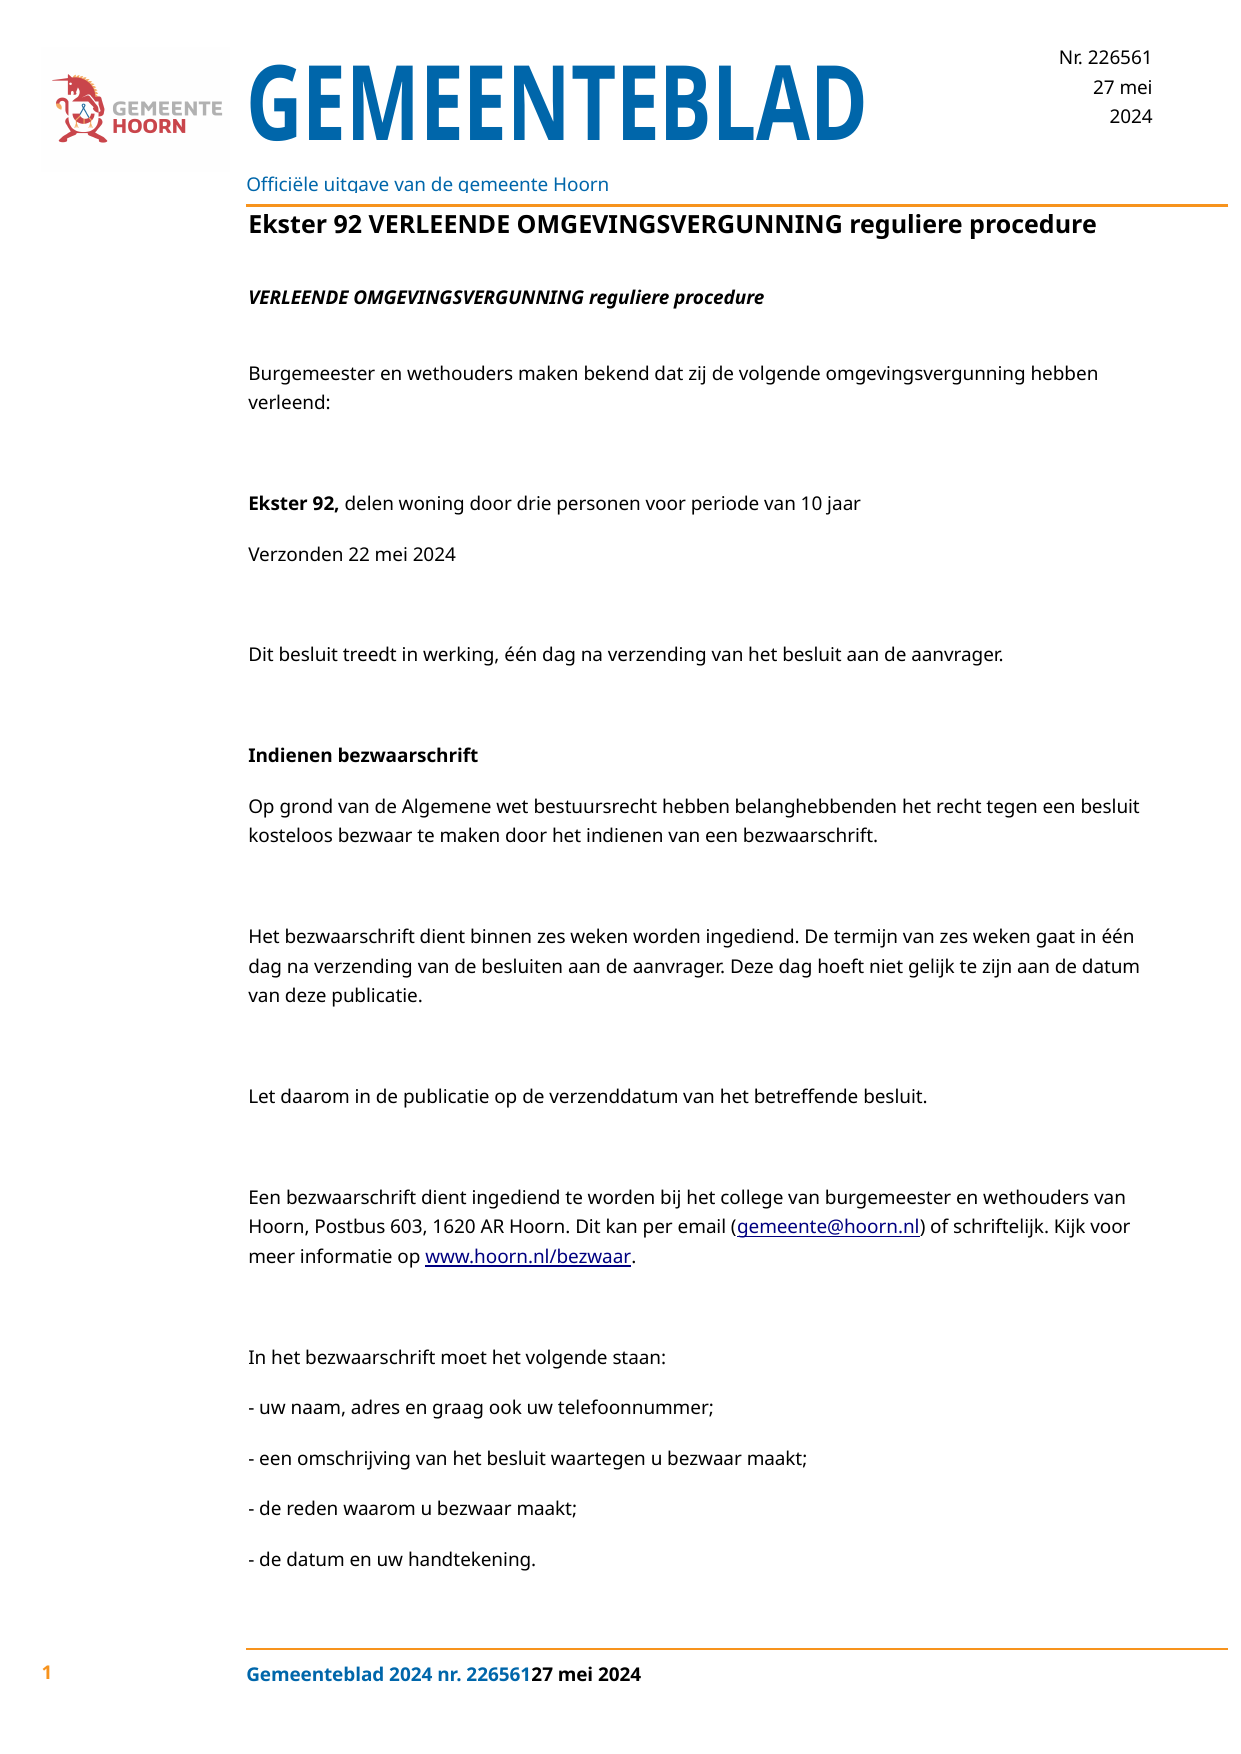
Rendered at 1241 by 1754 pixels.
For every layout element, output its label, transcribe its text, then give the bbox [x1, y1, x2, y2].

text Verzonden 22 mei 2024 [248, 541, 1152, 567]
text Een bezwaarschrift dient ingediend te worden bij het college van burgemeester en wethouders van Hoorn, Postbus 603, 1620 AR Hoorn. Dit kan per email (gemeente@hoorn.nl) of schriftelijk. Kijk voor meer informatie op www.hoorn.nl/bezwaar. [248, 1184, 1152, 1269]
text VERLEENDE OMGEVINGSVERGUNNING reguliere procedure [248, 284, 1152, 309]
text Op grond van de Algemene wet bestuursrecht hebben belanghebbenden het recht tegen een besluit kosteloos bezwaar te maken door het indienen van een bezwaarschrift. [248, 793, 1152, 848]
text - uw naam, adres en graag ook uw telefoonnummer; [248, 1394, 1152, 1420]
text Het bezwaarschrift dient binnen zes weken worden ingediend. De termijn van zes weken gaat in één dag na verzending van de besluiten aan de aanvrager. Deze dag hoeft niet gelijk te zijn aan de datum van deze publicatie. [248, 923, 1152, 1008]
text Dit besluit treedt in werking, één dag na verzending van het besluit aan de aanvrager. [248, 642, 1152, 667]
text Indienen bezwaarschrift [248, 742, 1152, 768]
picture [41, 47, 231, 172]
text - de reden waarom u bezwaar maakt; [248, 1495, 1152, 1521]
text In het bezwaarschrift moet het volgende staan: [248, 1344, 1152, 1370]
text Burgemeester en wethouders maken bekend dat zij de volgende omgevingsvergunning hebben verleend: [248, 360, 1152, 415]
text - een omschrijving van het besluit waartegen u bezwaar maakt; [248, 1445, 1152, 1471]
text Let daarom in de publicatie op de verzenddatum van het betreffende besluit. [248, 1083, 1152, 1109]
text Ekster 92, delen woning door drie personen voor periode van 10 jaar [248, 490, 1152, 516]
text Ekster 92 VERLEENDE OMGEVINGSVERGUNNING reguliere procedure [248, 207, 1152, 241]
text - de datum en uw handtekening. [248, 1546, 1152, 1572]
